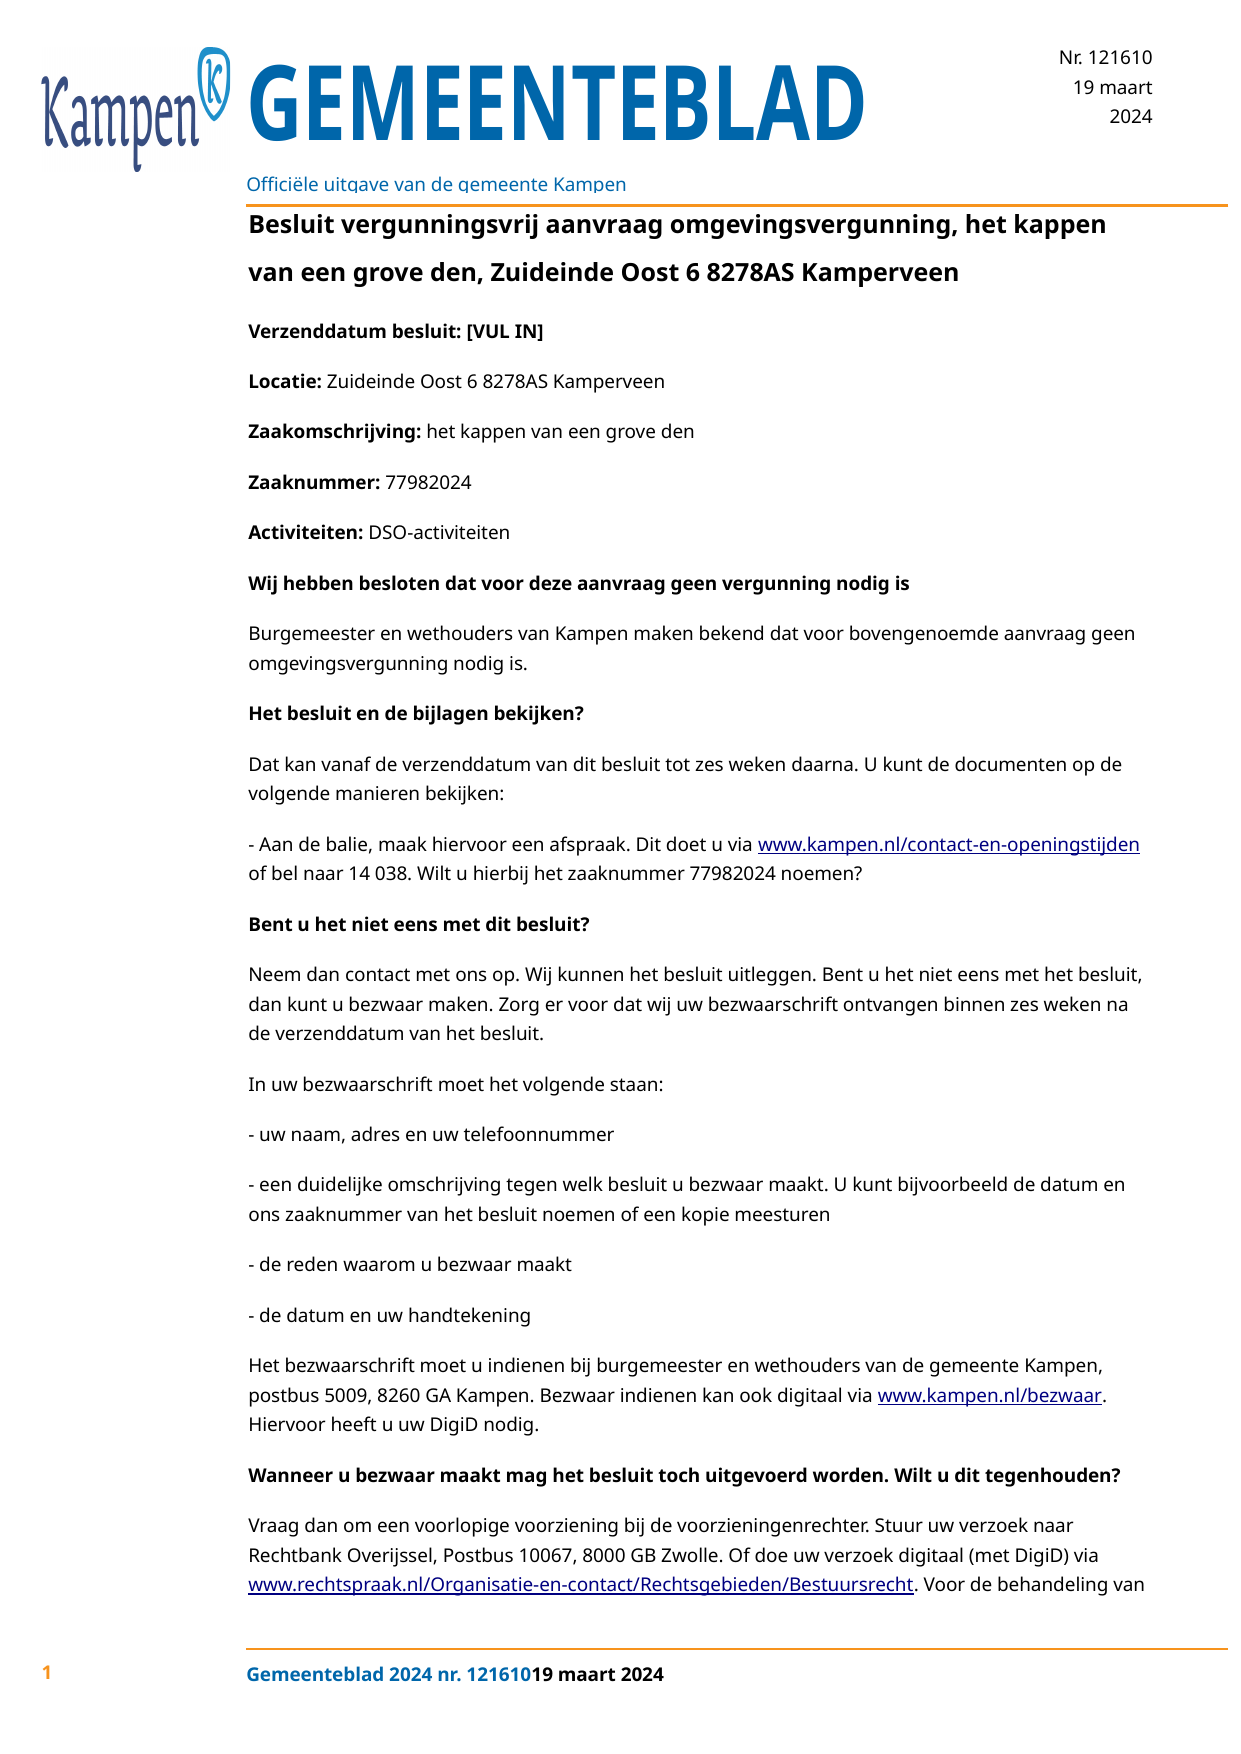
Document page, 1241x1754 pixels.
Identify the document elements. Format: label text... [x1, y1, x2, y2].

text - een duidelijke omschrijving tegen welk besluit u bezwaar maakt. U kunt bijvoorbeeld de datum en ons zaaknummer van het besluit noemen of een kopie meesturen [248, 1172, 1152, 1227]
text - Aan de balie, maak hiervoor een afspraak. Dit doet u via www.kampen.nl/contact-en-openingstijden of bel naar 14 038. Wilt u hierbij het zaaknummer 77982024 noemen? [248, 831, 1152, 886]
text Het bezwaarschrift moet u indienen bij burgemeester en wethouders van de gemeente Kampen, postbus 5009, 8260 GA Kampen. Bezwaar indienen kan ook digitaal via www.kampen.nl/bezwaar. Hiervoor heeft u uw DigiD nodig. [248, 1352, 1152, 1437]
text - de reden waarom u bezwaar maakt [248, 1252, 1152, 1277]
picture [41, 47, 231, 172]
text Activiteiten: DSO-activiteiten [248, 519, 1152, 545]
text Zaaknummer: 77982024 [248, 469, 1152, 495]
text - uw naam, adres en uw telefoonnummer [248, 1121, 1152, 1147]
text - de datum en uw handtekening [248, 1302, 1152, 1328]
text Zaakomschrijving: het kappen van een grove den [248, 419, 1152, 444]
text Neem dan contact met ons op. Wij kunnen het besluit uitleggen. Bent u het niet eens met het besluit, dan kunt u bezwaar maken. Zorg er voor dat wij uw bezwaarschrift ontvangen binnen zes weken na de verzenddatum van het besluit. [248, 961, 1152, 1046]
text Besluit vergunningsvrij aanvraag omgevingsvergunning, het kappen van een grove den, Zuideinde Oost 6 8278AS Kamperveen [248, 207, 1152, 288]
text Burgemeester en wethouders van Kampen maken bekend dat voor bovengenoemde aanvraag geen omgevingsvergunning nodig is. [248, 620, 1152, 676]
text Locatie: Zuideinde Oost 6 8278AS Kamperveen [248, 368, 1152, 394]
text In uw bezwaarschrift moet het volgende staan: [248, 1071, 1152, 1097]
text Dat kan vanaf de verzenddatum van dit besluit tot zes weken daarna. U kunt de documenten op de volgende manieren bekijken: [248, 751, 1152, 806]
text Wanneer u bezwaar maakt mag het besluit toch uitgevoerd worden. Wilt u dit tegenhouden? [248, 1462, 1152, 1488]
text Wij hebben besloten dat voor deze aanvraag geen vergunning nodig is [248, 570, 1152, 596]
text Bent u het niet eens met dit besluit? [248, 911, 1152, 937]
text Het besluit en de bijlagen bekijken? [248, 700, 1152, 726]
text Vraag dan om een voorlopige voorziening bij de voorzieningenrechter. Stuur uw verzoek naar Rechtbank Overijssel, Postbus 10067, 8000 GB Zwolle. Of doe uw verzoek digitaal (met DigiD) via www.rechtspraak.nl/Organisatie-en-contact/Rechtsgebieden/Bestuursrecht. Voor de behandeling van [248, 1512, 1152, 1597]
text Verzenddatum besluit: [VUL IN] [248, 318, 1152, 344]
